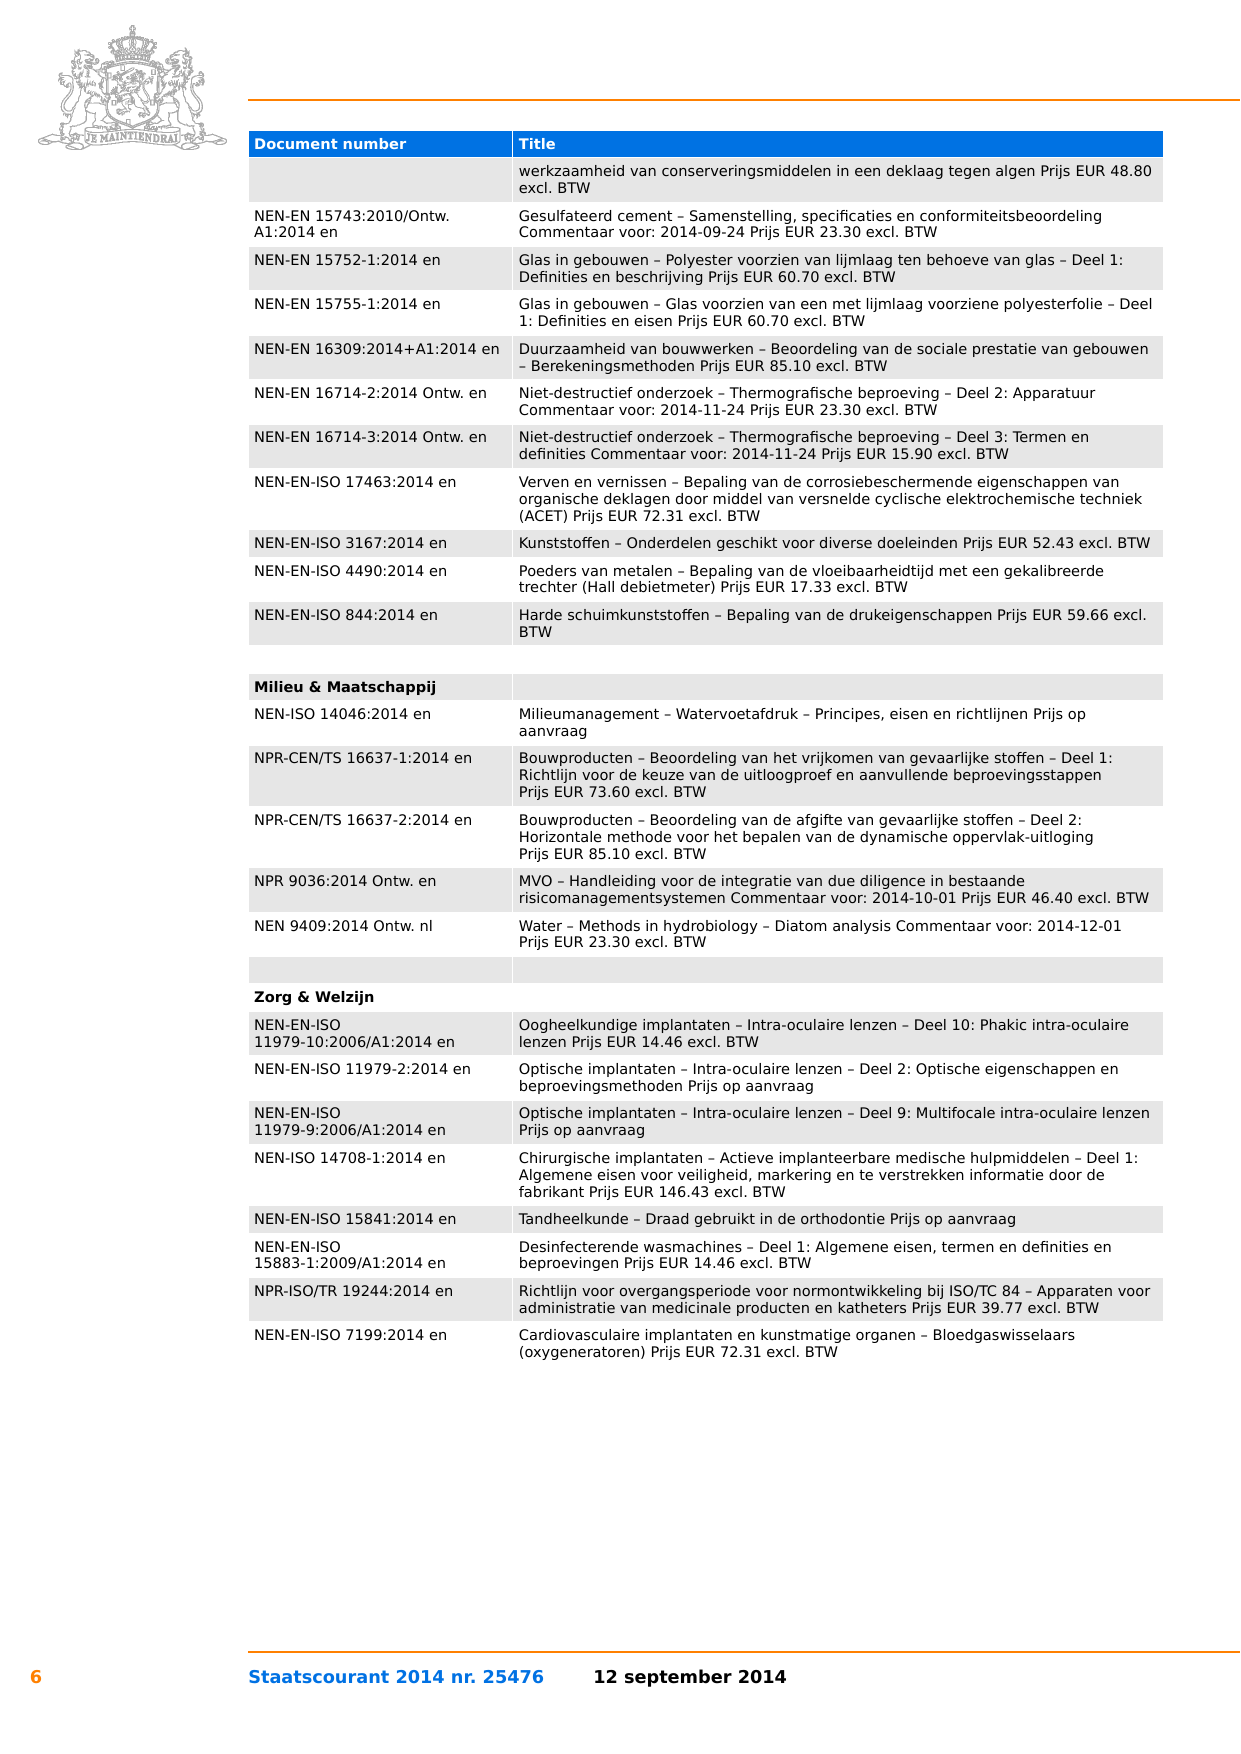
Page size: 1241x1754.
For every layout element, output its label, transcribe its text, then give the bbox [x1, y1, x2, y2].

table_cell Glas in gebouwen – Polyester voorzien van lijmlaag ten behoeve van glas – Deel 1: Definities en beschrijving Prijs EUR 60.70 excl. BTW [513, 247, 1163, 290]
table_cell Niet-destructief onderzoek – Thermografische beproeving – Deel 2: Apparatuur Commentaar voor: 2014-11-24 Prijs EUR 23.30 excl. BTW [513, 380, 1163, 423]
table_cell Optische implantaten – Intra-oculaire lenzen – Deel 2: Optische eigenschappen en beproevingsmethoden Prijs op aanvraag [513, 1056, 1163, 1099]
table_cell Zorg & Welzijn [249, 985, 512, 1011]
table_cell Oogheelkundige implantaten – Intra-oculaire lenzen – Deel 10: Phakic intra-oculaire lenzen Prijs EUR 14.46 excl. BTW [513, 1012, 1163, 1055]
table_cell NEN-EN 16714-2:2014 Ontw. en [249, 380, 512, 423]
table_cell NEN-EN-ISO 4490:2014 en [249, 558, 512, 601]
table_cell NEN-EN-ISO 3167:2014 en [249, 530, 512, 557]
table_cell [249, 957, 512, 983]
table_cell NEN-EN-ISO 11979-9:2006/A1:2014 en [249, 1101, 512, 1144]
table_cell NEN-ISO 14708-1:2014 en [249, 1145, 512, 1205]
table_cell NEN-EN 15755-1:2014 en [249, 291, 512, 335]
table_cell Optische implantaten – Intra-oculaire lenzen – Deel 9: Multifocale intra-oculaire lenzen Prijs op aanvraag [513, 1101, 1163, 1144]
table_cell NEN-EN-ISO 7199:2014 en [249, 1323, 512, 1366]
table_cell NEN-EN 16309:2014+A1:2014 en [249, 336, 512, 379]
table_header Document number [249, 131, 512, 157]
table_cell NEN-ISO 14046:2014 en [249, 701, 512, 744]
table_cell Richtlijn voor overgangsperiode voor normontwikkeling bij ISO/TC 84 – Apparaten voor administratie van medicinale producten en katheters Prijs EUR 39.77 excl. BTW [513, 1278, 1163, 1321]
table_cell Bouwproducten – Beoordeling van het vrijkomen van gevaarlijke stoffen – Deel 1: Richtlijn voor de keuze van de uitloogproef en aanvullende beproevingsstappen Prijs EUR 73.60 excl. BTW [513, 746, 1163, 806]
table_cell Glas in gebouwen – Glas voorzien van een met lijmlaag voorziene polyesterfolie – Deel 1: Definities en eisen Prijs EUR 60.70 excl. BTW [513, 291, 1163, 335]
table_cell Duurzaamheid van bouwwerken – Beoordeling van de sociale prestatie van gebouwen – Berekeningsmethoden Prijs EUR 85.10 excl. BTW [513, 336, 1163, 379]
table_cell Kunststoffen – Onderdelen geschikt voor diverse doeleinden Prijs EUR 52.43 excl. BTW [513, 530, 1163, 557]
table_cell NPR 9036:2014 Ontw. en [249, 868, 512, 912]
table_cell Cardiovasculaire implantaten en kunstmatige organen – Bloedgaswisselaars (oxygeneratoren) Prijs EUR 72.31 excl. BTW [513, 1323, 1163, 1366]
table_cell [513, 646, 1163, 673]
table_cell [513, 957, 1163, 983]
table_cell NEN 9409:2014 Ontw. nl [249, 913, 512, 956]
table_cell NPR-CEN/TS 16637-1:2014 en [249, 746, 512, 806]
table_cell NEN-EN-ISO 15841:2014 en [249, 1206, 512, 1233]
table_cell NEN-EN 15743:2010/Ontw. A1:2014 en [249, 203, 512, 246]
table_cell NEN-EN-ISO 11979-10:2006/A1:2014 en [249, 1012, 512, 1055]
table_cell NEN-EN-ISO 11979-2:2014 en [249, 1056, 512, 1099]
table_cell MVO – Handleiding voor de integratie van due diligence in bestaande risicomanagementsystemen Commentaar voor: 2014-10-01 Prijs EUR 46.40 excl. BTW [513, 868, 1163, 912]
table_cell Water – Methods in hydrobiology – Diatom analysis Commentaar voor: 2014-12-01 Prijs EUR 23.30 excl. BTW [513, 913, 1163, 956]
table_cell Tandheelkunde – Draad gebruikt in de orthodontie Prijs op aanvraag [513, 1206, 1163, 1233]
table_cell [513, 674, 1163, 700]
table_cell Milieu & Maatschappij [249, 674, 512, 700]
table_cell Milieumanagement – Watervoetafdruk – Principes, eisen en richtlijnen Prijs op aanvraag [513, 701, 1163, 744]
table_cell NEN-EN 15752-1:2014 en [249, 247, 512, 290]
table_cell NEN-EN-ISO 17463:2014 en [249, 469, 512, 529]
table_cell Chirurgische implantaten – Actieve implanteerbare medische hulpmiddelen – Deel 1: Algemene eisen voor veiligheid, markering en te verstrekken informatie door de fabrikant Prijs EUR 146.43 excl. BTW [513, 1145, 1163, 1205]
table_cell Gesulfateerd cement – Samenstelling, specificaties en conformiteitsbeoordeling Commentaar voor: 2014-09-24 Prijs EUR 23.30 excl. BTW [513, 203, 1163, 246]
table_cell NPR-ISO/TR 19244:2014 en [249, 1278, 512, 1321]
table_cell [249, 646, 512, 673]
picture [38, 25, 227, 150]
table_cell Desinfecterende wasmachines – Deel 1: Algemene eisen, termen en definities en beproevingen Prijs EUR 14.46 excl. BTW [513, 1234, 1163, 1277]
table_cell Niet-destructief onderzoek – Thermografische beproeving – Deel 3: Termen en definities Commentaar voor: 2014-11-24 Prijs EUR 15.90 excl. BTW [513, 425, 1163, 468]
table_cell Harde schuimkunststoffen – Bepaling van de drukeigenschappen Prijs EUR 59.66 excl. BTW [513, 602, 1163, 645]
table_cell Verven en vernissen – Bepaling van de corrosiebeschermende eigenschappen van organische deklagen door middel van versnelde cyclische elektrochemische techniek (ACET) Prijs EUR 72.31 excl. BTW [513, 469, 1163, 529]
table_cell werkzaamheid van conserveringsmiddelen in een deklaag tegen algen Prijs EUR 48.80 excl. BTW [513, 158, 1163, 202]
table_cell NEN-EN-ISO 844:2014 en [249, 602, 512, 645]
table_cell [513, 985, 1163, 1011]
table_cell Poeders van metalen – Bepaling van de vloeibaarheidtijd met een gekalibreerde trechter (Hall debietmeter) Prijs EUR 17.33 excl. BTW [513, 558, 1163, 601]
table_cell NEN-EN 16714-3:2014 Ontw. en [249, 425, 512, 468]
table_header Title [513, 131, 1163, 157]
table_cell [249, 158, 512, 202]
table_cell Bouwproducten – Beoordeling van de afgifte van gevaarlijke stoffen – Deel 2: Horizontale methode voor het bepalen van de dynamische oppervlak-uitloging Prijs EUR 85.10 excl. BTW [513, 807, 1163, 867]
table_cell NEN-EN-ISO 15883-1:2009/A1:2014 en [249, 1234, 512, 1277]
table_cell NPR-CEN/TS 16637-2:2014 en [249, 807, 512, 867]
